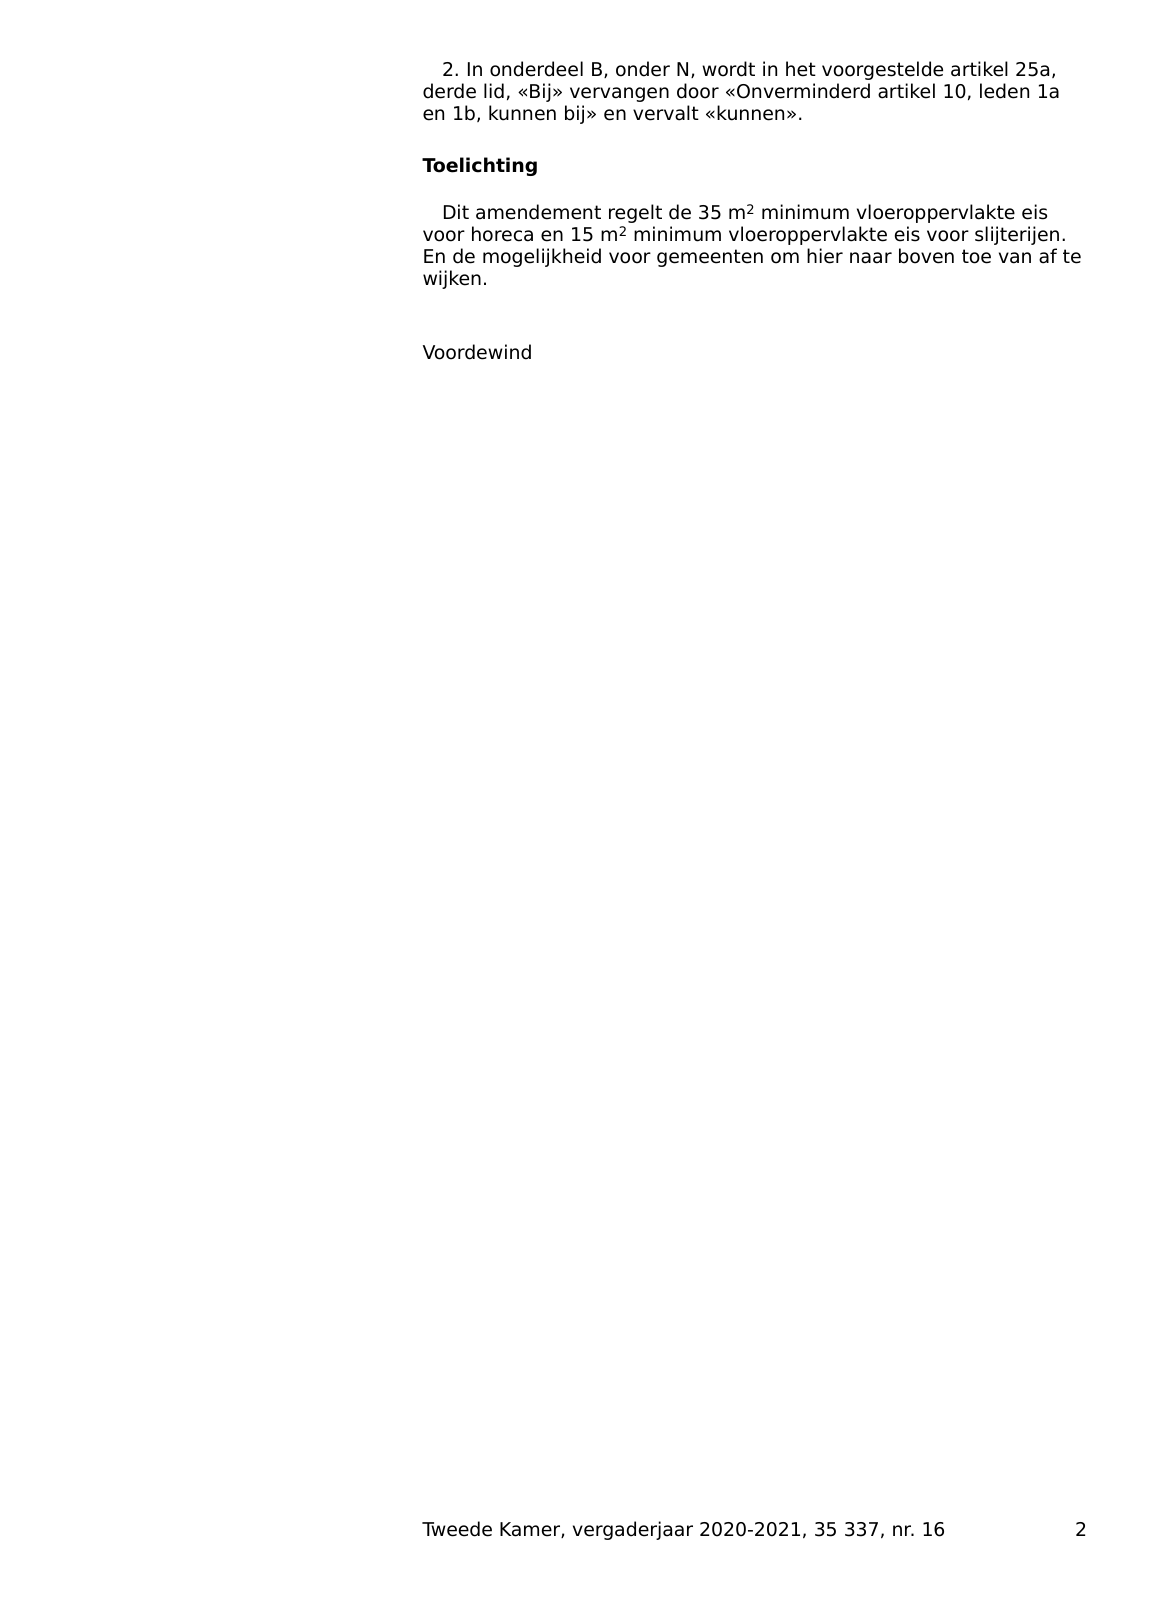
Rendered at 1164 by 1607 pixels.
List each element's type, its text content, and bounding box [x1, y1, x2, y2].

text Voordewind [422, 320, 1087, 364]
text Dit amendement regelt de 35 m2 minimum vloeroppervlakte eis voor horeca en 15 m2 minimum vloeroppervlakte eis voor slijterijen. En de mogelijkheid voor gemeenten om hier naar boven toe van af te wijken. [422, 202, 1087, 290]
subtitle Toelichting [422, 155, 1087, 177]
text 2. In onderdeel B, onder N, wordt in het voorgestelde artikel 25a, derde lid, «Bij» vervangen door «Onverminderd artikel 10, leden 1a en 1b, kunnen bij» en vervalt «kunnen». [422, 59, 1087, 125]
